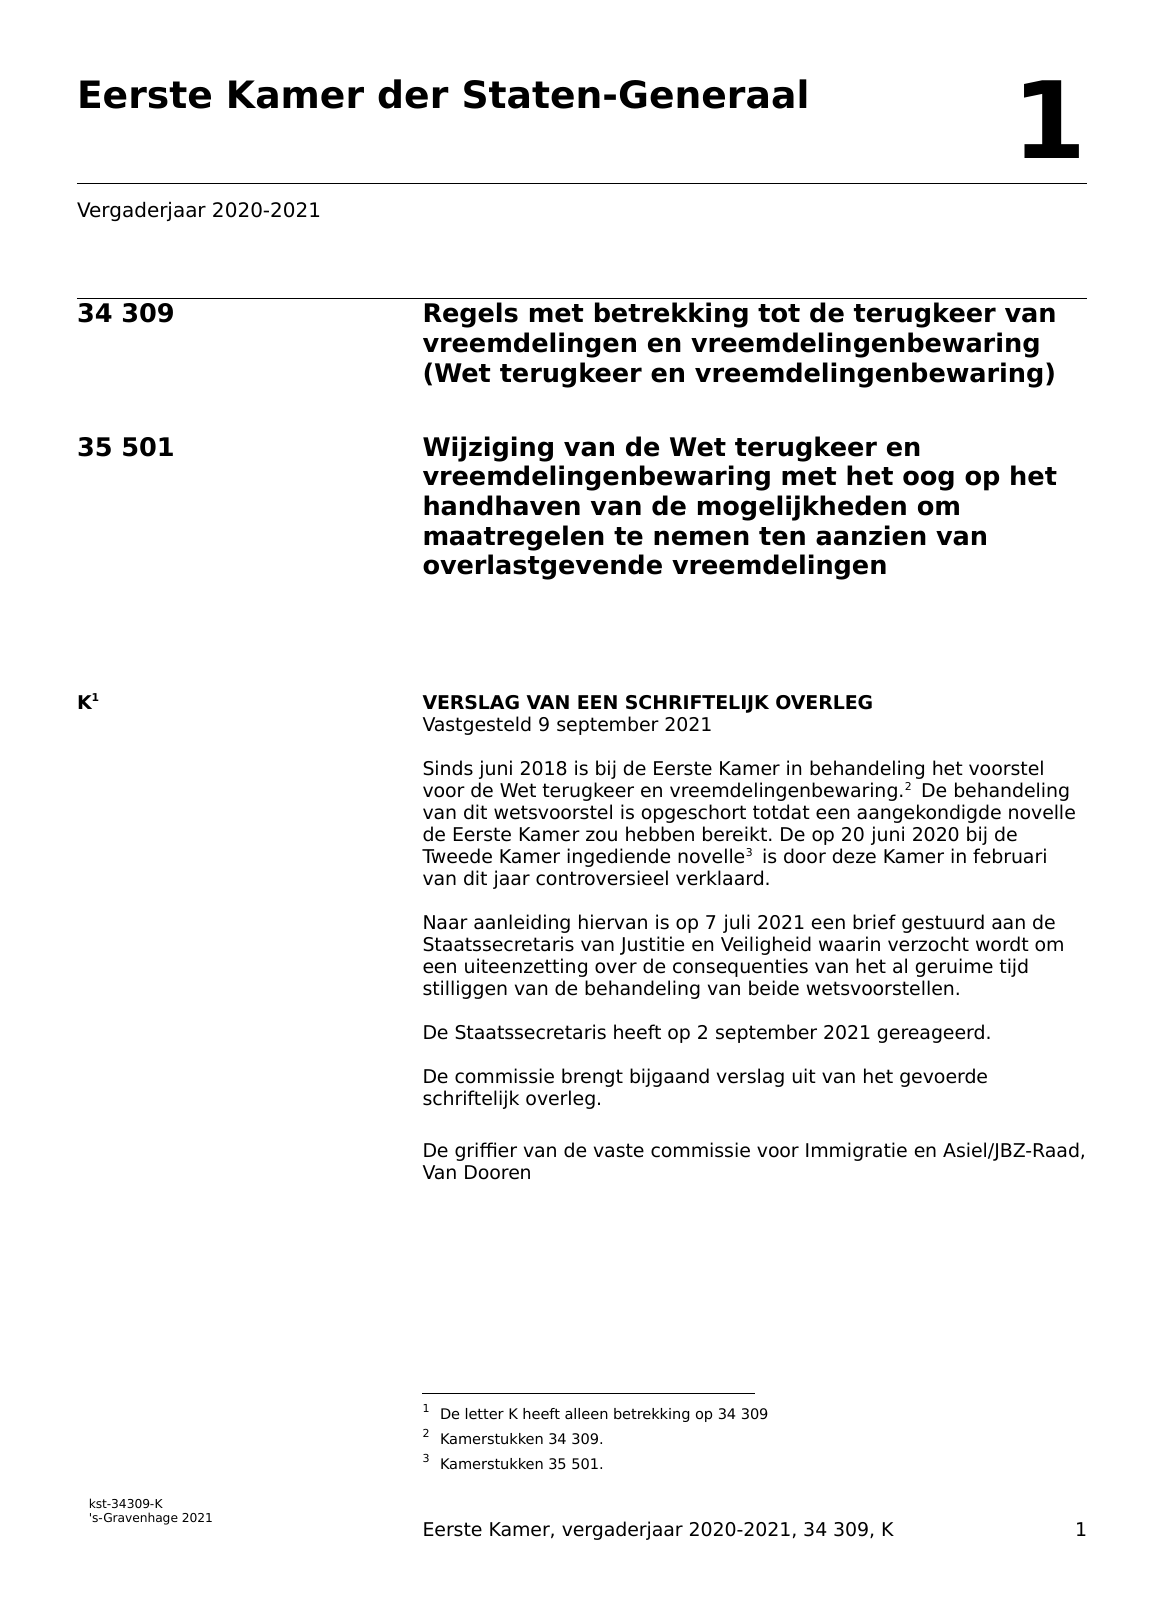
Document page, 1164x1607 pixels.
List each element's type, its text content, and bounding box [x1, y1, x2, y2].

text kst-34309-K [88, 1497, 323, 1511]
text Kamerstukken 35 501. [422, 1452, 1087, 1474]
text Kamerstukken 34 309. [422, 1427, 1087, 1449]
text Vastgesteld 9 september 2021 [422, 714, 1087, 736]
text De Staatssecretaris heeft op 2 september 2021 gereageerd. [422, 1022, 1087, 1044]
text De letter K heeft alleen betrekking op 34 309 [422, 1402, 1087, 1424]
text Naar aanleiding hiervan is op 7 juli 2021 een brief gestuurd aan de Staatssecretaris van Justitie en Veiligheid waarin verzocht wordt om een uiteenzetting over de consequenties van het al geruime tijd stilliggen van de behandeling van beide wetsvoorstellen. [422, 912, 1087, 1000]
text De commissie brengt bijgaand verslag uit van het gevoerde schriftelijk overleg. [422, 1066, 1087, 1110]
table_cell Vergaderjaar 2020-2021 [77, 184, 1087, 298]
text Sinds juni 2018 is bij de Eerste Kamer in behandeling het voorstel voor de Wet terugkeer en vreemdelingenbewaring. De behandeling van dit wetsvoorstel is opgeschort totdat een aangekondigde novelle de Eerste Kamer zou hebben bereikt. De op 20 juni 2020 bij de Tweede Kamer ingediende novelle is door deze Kamer in februari van dit jaar controversieel verklaard. [422, 758, 1087, 890]
table_header Eerste Kamer der Staten-Generaal [77, 59, 886, 183]
text 's-Gravenhage 2021 [88, 1511, 323, 1525]
table_header 1 [886, 59, 1087, 183]
subtitle 35 501 Wijziging van de Wet terugkeer en vreemdelingenbewaring met het oog op het handhaven van de mogelijkheden om maatregelen te nemen ten aanzien van overlastgevende vreemdelingen [77, 432, 1087, 581]
subtitle 34 309 Regels met betrekking tot de terugkeer van vreemdelingen en vreemdelingenbewaring (Wet terugkeer en vreemdelingenbewaring) [77, 299, 1087, 388]
subtitle K VERSLAG VAN EEN SCHRIFTELIJK OVERLEG [77, 692, 1087, 714]
text De griffier van de vaste commissie voor Immigratie en Asiel/JBZ-Raad, Van Dooren [422, 1140, 1087, 1184]
